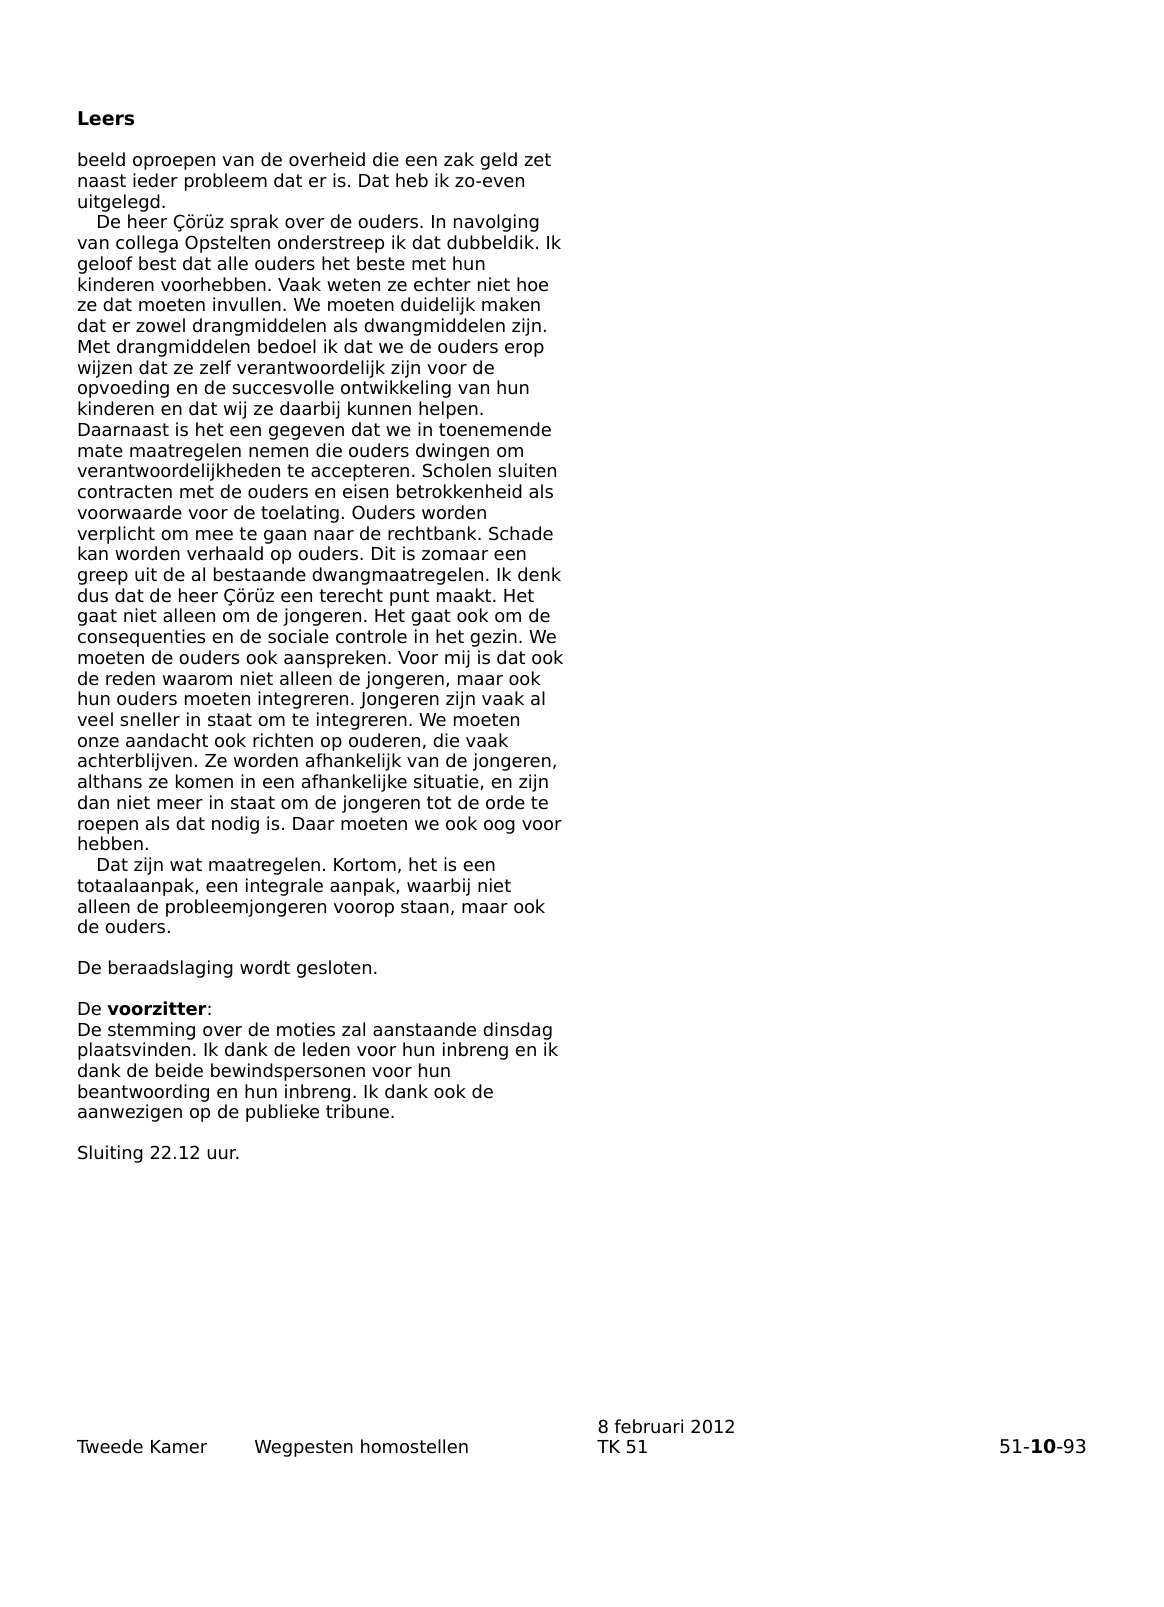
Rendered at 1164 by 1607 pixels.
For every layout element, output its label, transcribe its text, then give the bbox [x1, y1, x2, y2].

text De beraadslaging wordt gesloten. [77, 958, 567, 979]
text Sluiting 22.12 uur. [77, 1143, 567, 1164]
text Dat zijn wat maatregelen. Kortom, het is een totaalaanpak, een integrale aanpak, waarbij niet alleen de probleemjongeren voorop staan, maar ook de ouders. [77, 855, 567, 938]
text De stemming over de moties zal aanstaande dinsdag plaatsvinden. Ik dank de leden voor hun inbreng en ik dank de beide bewindspersonen voor hun beantwoording en hun inbreng. Ik dank ook de aanwezigen op de publieke tribune. [77, 1019, 567, 1123]
text De voorzitter: [77, 999, 567, 1019]
text De heer Çörüz sprak over de ouders. In navolging van collega Opstelten onderstreep ik dat dubbeldik. Ik geloof best dat alle ouders het beste met hun kinderen voorhebben. Vaak weten ze echter niet hoe ze dat moeten invullen. We moeten duidelijk maken dat er zowel drangmiddelen als dwangmiddelen zijn. Met drangmiddelen bedoel ik dat we de ouders erop wijzen dat ze zelf verantwoordelijk zijn voor de opvoeding en de succesvolle ontwikkeling van hun kinderen en dat wij ze daarbij kunnen helpen. Daarnaast is het een gegeven dat we in toenemende mate maatregelen nemen die ouders dwingen om verantwoordelijkheden te accepteren. Scholen sluiten contracten met de ouders en eisen betrokkenheid als voorwaarde voor de toelating. Ouders worden verplicht om mee te gaan naar de rechtbank. Schade kan worden verhaald op ouders. Dit is zomaar een greep uit de al bestaande dwangmaatregelen. Ik denk dus dat de heer Çörüz een terecht punt maakt. Het gaat niet alleen om de jongeren. Het gaat ook om de consequenties en de sociale controle in het gezin. We moeten de ouders ook aanspreken. Voor mij is dat ook de reden waarom niet alleen de jongeren, maar ook hun ouders moeten integreren. Jongeren zijn vaak al veel sneller in staat om te integreren. We moeten onze aandacht ook richten op ouderen, die vaak achterblijven. Ze worden afhankelijk van de jongeren, althans ze komen in een afhankelijke situatie, en zijn dan niet meer in staat om de jongeren tot de orde te roepen als dat nodig is. Daar moeten we ook oog voor hebben. [77, 212, 567, 855]
text beeld oproepen van de overheid die een zak geld zet naast ieder probleem dat er is. Dat heb ik zo-even uitgelegd. [77, 150, 567, 212]
